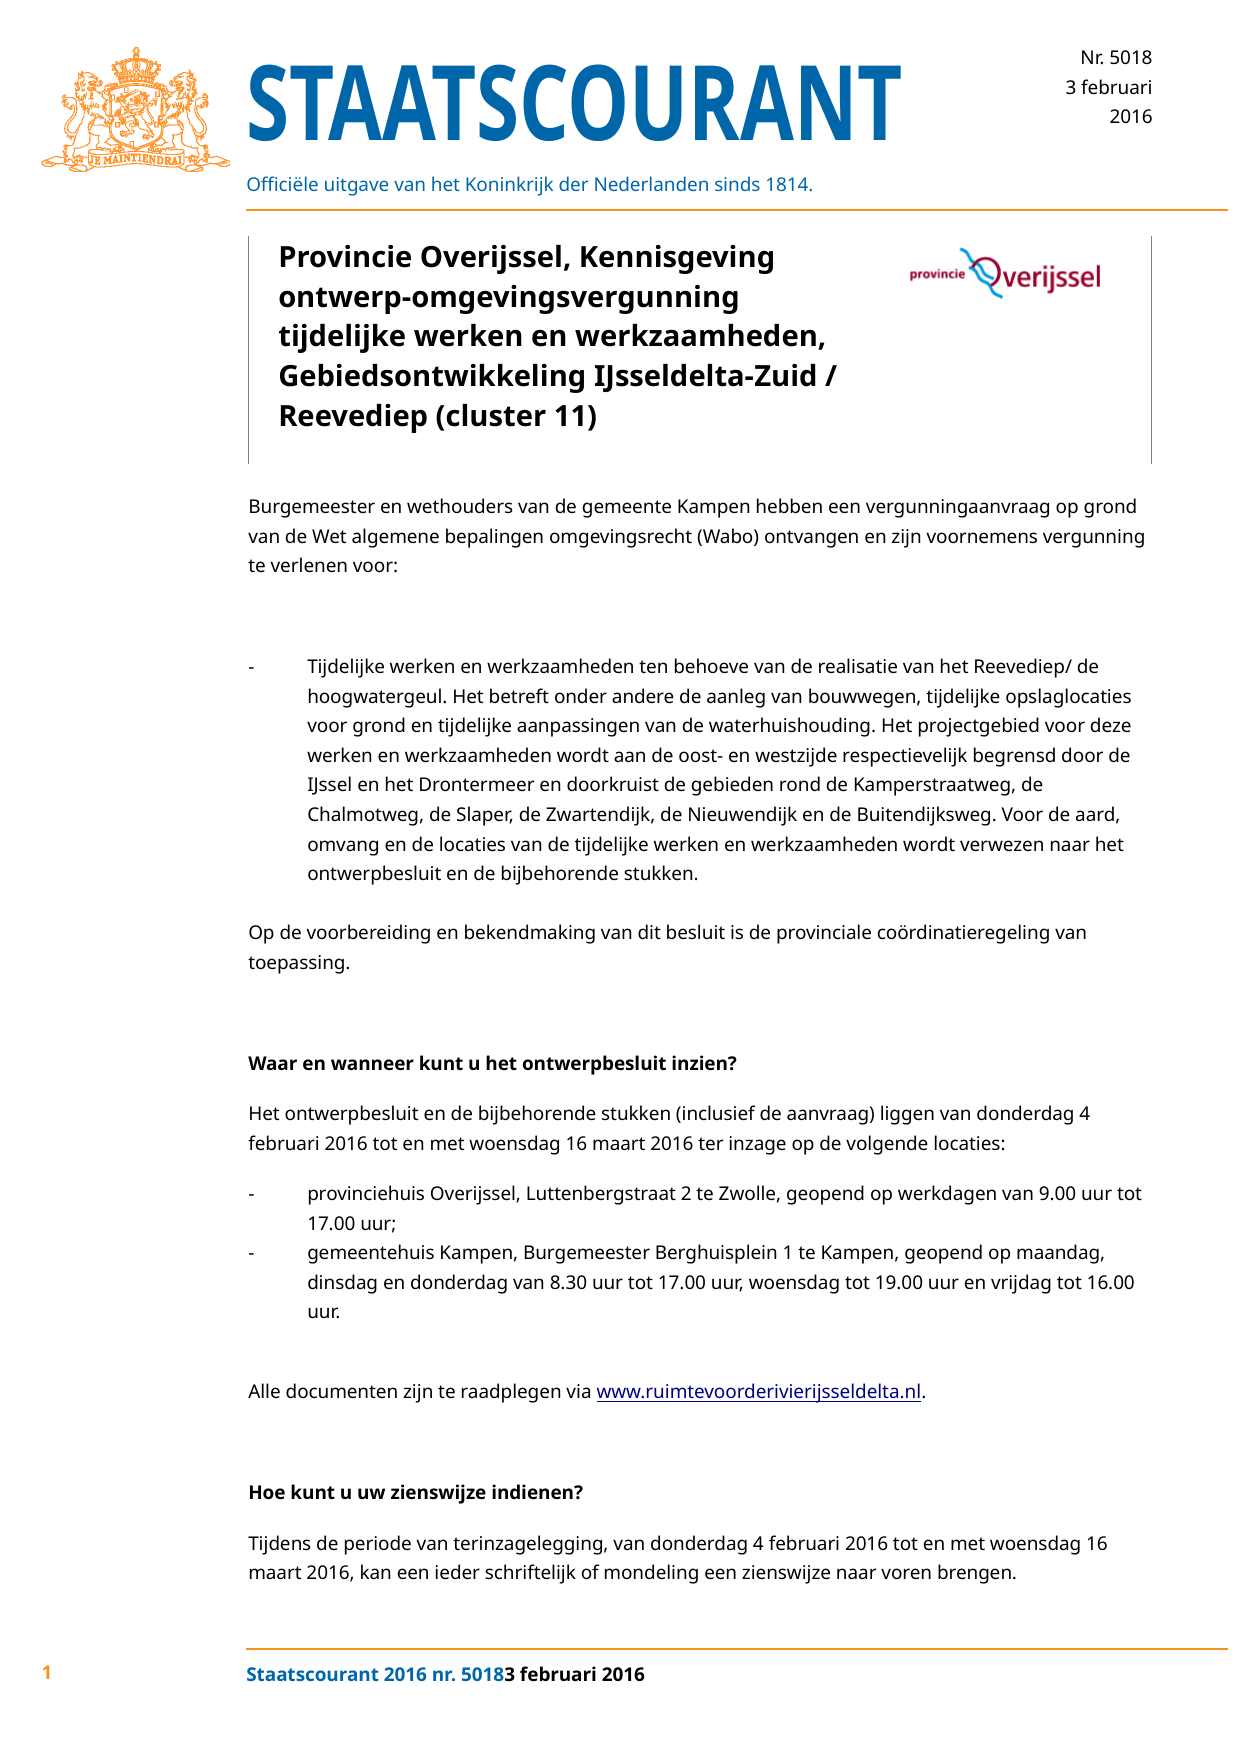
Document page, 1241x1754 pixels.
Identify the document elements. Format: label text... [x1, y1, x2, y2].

text Hoe kunt u uw zienswijze indienen? [248, 1479, 1152, 1505]
picture [41, 47, 231, 172]
text Burgemeester en wethouders van de gemeente Kampen hebben een vergunningaanvraag op grond van de Wet algemene bepalingen omgevingsrecht (Wabo) ontvangen en zijn voornemens vergunning te verlenen voor: [248, 493, 1152, 578]
table_header Provincie Overijssel, Kennisgeving ontwerp-omgevingsvergunning tijdelijke werken en werkzaamheden, Gebiedsontwikkeling IJsseldelta-Zuid / Reevediep (cluster 11) [249, 236, 850, 464]
text Alle documenten zijn te raadplegen via www.ruimtevoorderivierijsseldelta.nl. [248, 1379, 1152, 1404]
picture [882, 236, 1119, 314]
list Tijdelijke werken en werkzaamheden ten behoeve van de realisatie van het Reevediep/ de hoogwatergeul. Het betreft onder andere de aanleg van bouwwegen, tijdelijke opslaglocaties voor grond en tijdelijke aanpassingen van de waterhuishouding. Het projectgebied voor deze werken en werkzaamheden wordt aan de oost- en westzijde respectievelijk begrensd door de IJssel en het Drontermeer en doorkruist de gebieden rond de Kamperstraatweg, de Chalmotweg, de Slaper, de Zwartendijk, de Nieuwendijk en de Buitendijksweg. Voor de aard, omvang en de locaties van de tijdelijke werken en werkzaamheden wordt verwezen naar het ontwerpbesluit en de bijbehorende stukken. [248, 653, 1152, 886]
text Op de voorbereiding en bekendmaking van dit besluit is de provinciale coördinatieregeling van toepassing. [248, 919, 1152, 975]
list provinciehuis Overijssel, Luttenbergstraat 2 te Zwolle, geopend op werkdagen van 9.00 uur tot 17.00 uur; [248, 1180, 1152, 1236]
text Waar en wanneer kunt u het ontwerpbesluit inzien? [248, 1050, 1152, 1076]
text Het ontwerpbesluit en de bijbehorende stukken (inclusief de aanvraag) liggen van donderdag 4 februari 2016 tot en met woensdag 16 maart 2016 ter inzage op de volgende locaties: [248, 1100, 1152, 1156]
text Tijdens de periode van terinzagelegging, van donderdag 4 februari 2016 tot en met woensdag 16 maart 2016, kan een ieder schriftelijk of mondeling een zienswijze naar voren brengen. [248, 1530, 1152, 1585]
table_header [850, 236, 1151, 464]
list gemeentehuis Kampen, Burgemeester Berghuisplein 1 te Kampen, geopend op maandag, dinsdag en donderdag van 8.30 uur tot 17.00 uur, woensdag tot 19.00 uur en vrijdag tot 16.00 uur. [248, 1239, 1152, 1324]
